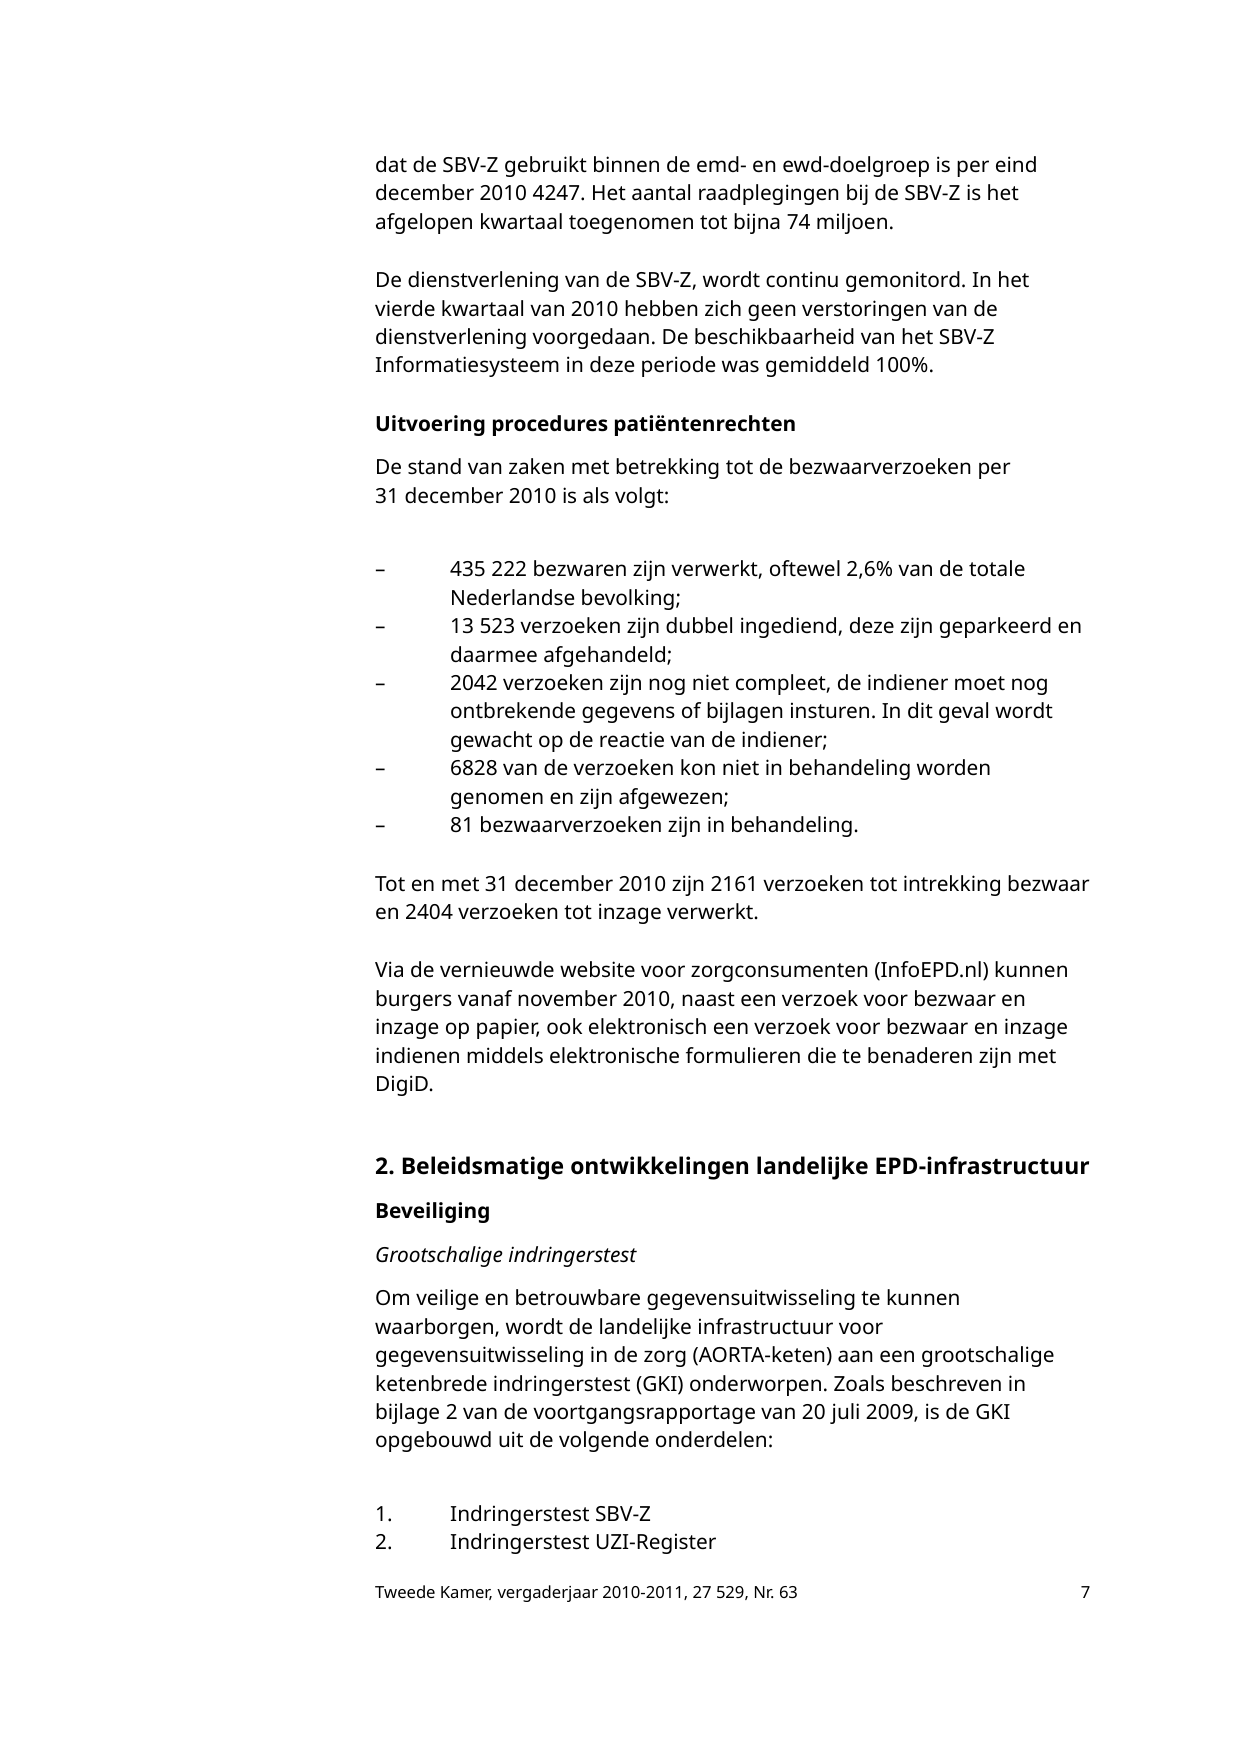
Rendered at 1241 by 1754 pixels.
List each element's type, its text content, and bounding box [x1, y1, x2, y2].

text De stand van zaken met betrekking tot de bezwaarverzoeken per 31 december 2010 is als volgt: [375, 452, 1090, 509]
text Tot en met 31 december 2010 zijn 2161 verzoeken tot intrekking bezwaar en 2404 verzoeken tot inzage verwerkt. [375, 869, 1090, 926]
list Indringerstest SBV-Z [375, 1499, 1090, 1527]
text Uitvoering procedures patiëntenrechten [375, 409, 1090, 437]
text Via de vernieuwde website voor zorgconsumenten (InfoEPD.nl) kunnen burgers vanaf november 2010, naast een verzoek voor bezwaar en inzage op papier, ook elektronisch een verzoek voor bezwaar en inzage indienen middels elektronische formulieren die te benaderen zijn met DigiD. [375, 956, 1090, 1098]
text Om veilige en betrouwbare gegevensuitwisseling te kunnen waarborgen, wordt de landelijke infrastructuur voor gegevensuitwisseling in de zorg (AORTA-keten) aan een grootschalige ketenbrede indringerstest (GKI) onderworpen. Zoals beschreven in bijlage 2 van de voortgangsrapportage van 20 juli 2009, is de GKI opgebouwd uit de volgende onderdelen: [375, 1283, 1090, 1454]
list 435 222 bezwaren zijn verwerkt, oftewel 2,6% van de totale Nederlandse bevolking; [375, 554, 1090, 611]
text Beveiliging [375, 1197, 1090, 1225]
list Indringerstest UZI-Register [375, 1527, 1090, 1556]
list 81 bezwaarverzoeken zijn in behandeling. [375, 810, 1090, 839]
text De dienstverlening van de SBV-Z, wordt continu gemonitord. In het vierde kwartaal van 2010 hebben zich geen verstoringen van de dienstverlening voorgedaan. De beschikbaarheid van het SBV-Z Informatiesysteem in deze periode was gemiddeld 100%. [375, 265, 1090, 379]
subtitle 2. Beleidsmatige ontwikkelingen landelijke EPD-infrastructuur [375, 1150, 1090, 1182]
text Grootschalige indringerstest [375, 1240, 1090, 1268]
text dat de SBV-Z gebruikt binnen de emd- en ewd-doelgroep is per eind december 2010 4247. Het aantal raadplegingen bij de SBV-Z is het afgelopen kwartaal toegenomen tot bijna 74 miljoen. [375, 150, 1090, 235]
list 2042 verzoeken zijn nog niet compleet, de indiener moet nog ontbrekende gegevens of bijlagen insturen. In dit geval wordt gewacht op de reactie van de indiener; [375, 668, 1090, 753]
list 13 523 verzoeken zijn dubbel ingediend, deze zijn geparkeerd en daarmee afgehandeld; [375, 611, 1090, 668]
list 6828 van de verzoeken kon niet in behandeling worden genomen en zijn afgewezen; [375, 753, 1090, 810]
